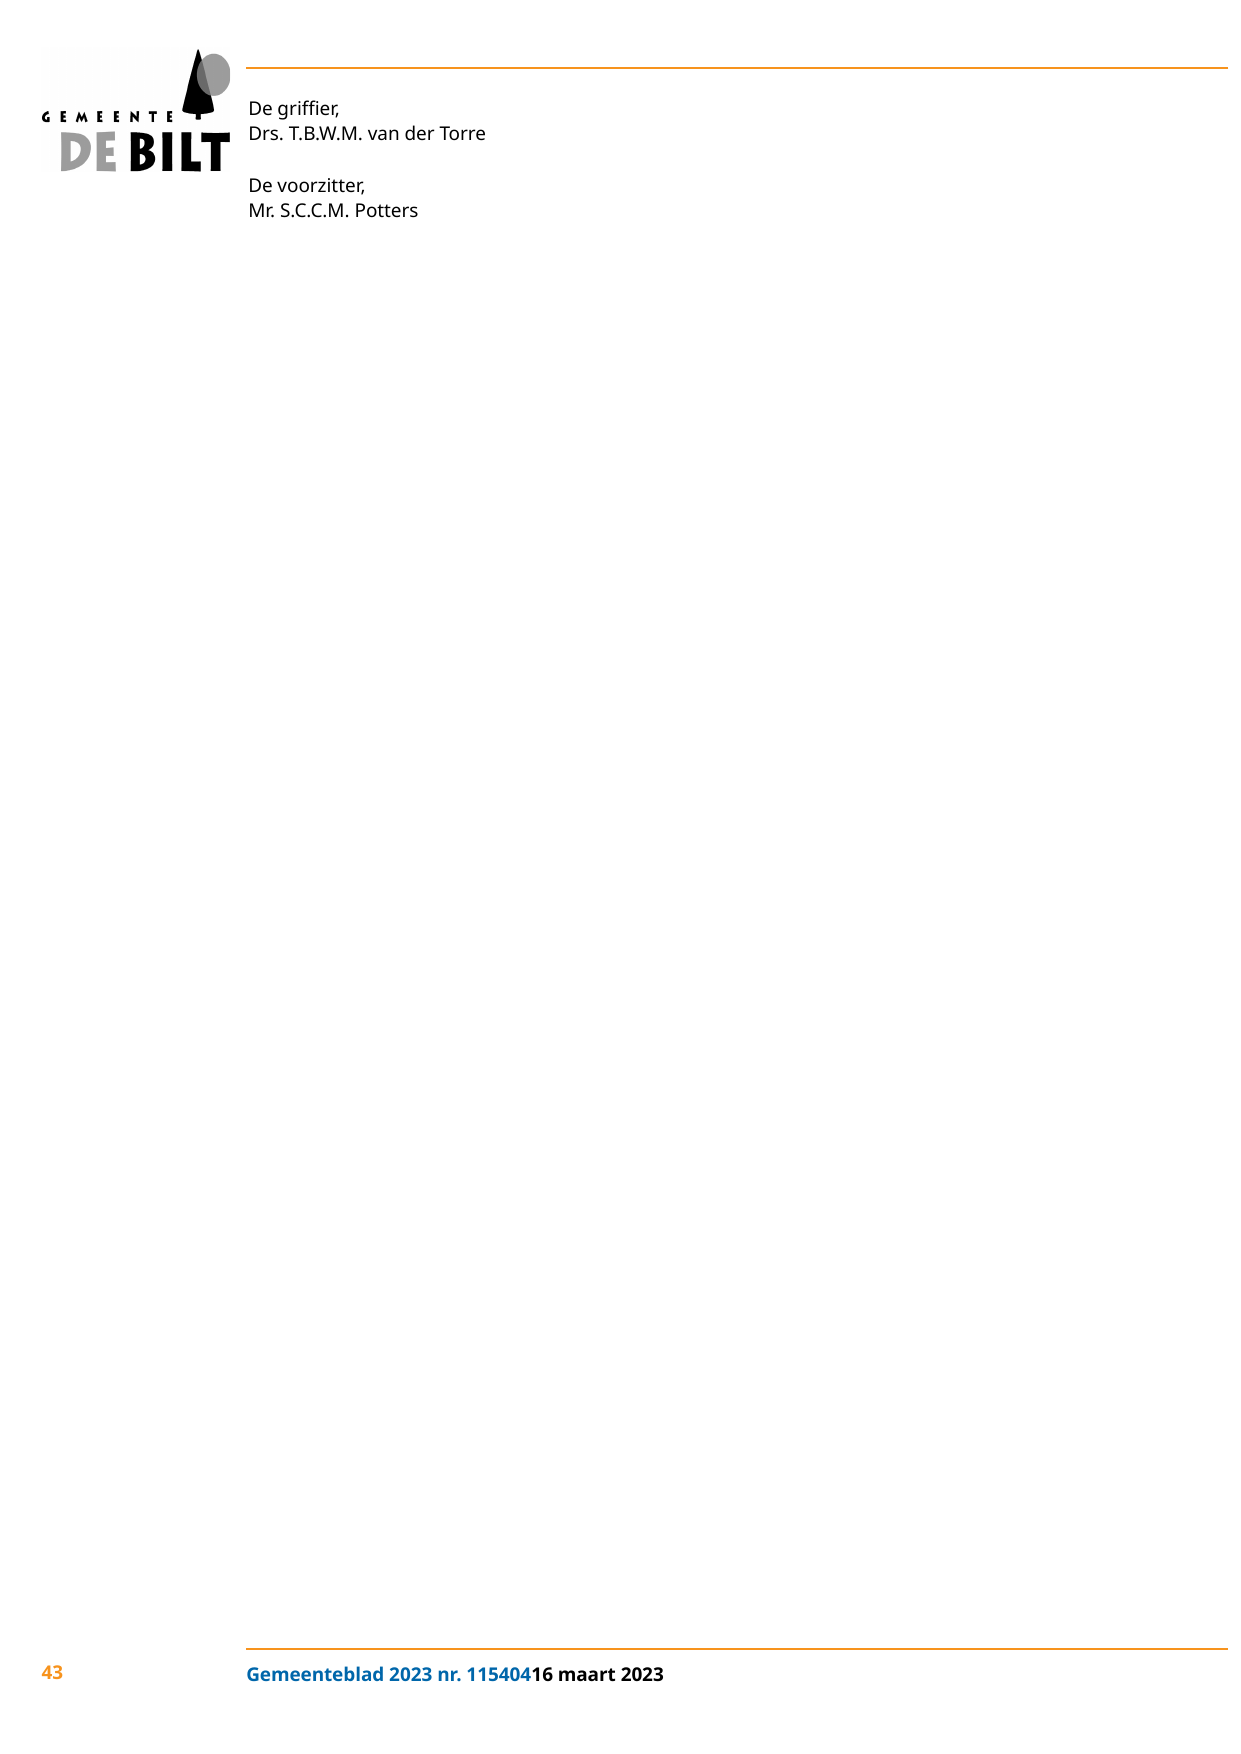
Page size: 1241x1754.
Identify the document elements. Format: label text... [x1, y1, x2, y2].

text De griffier, [248, 95, 1152, 121]
text Drs. T.B.W.M. van der Torre [248, 121, 1152, 146]
picture [41, 47, 231, 172]
text De voorzitter, [248, 172, 1152, 198]
text Mr. S.C.C.M. Potters [248, 198, 1152, 223]
